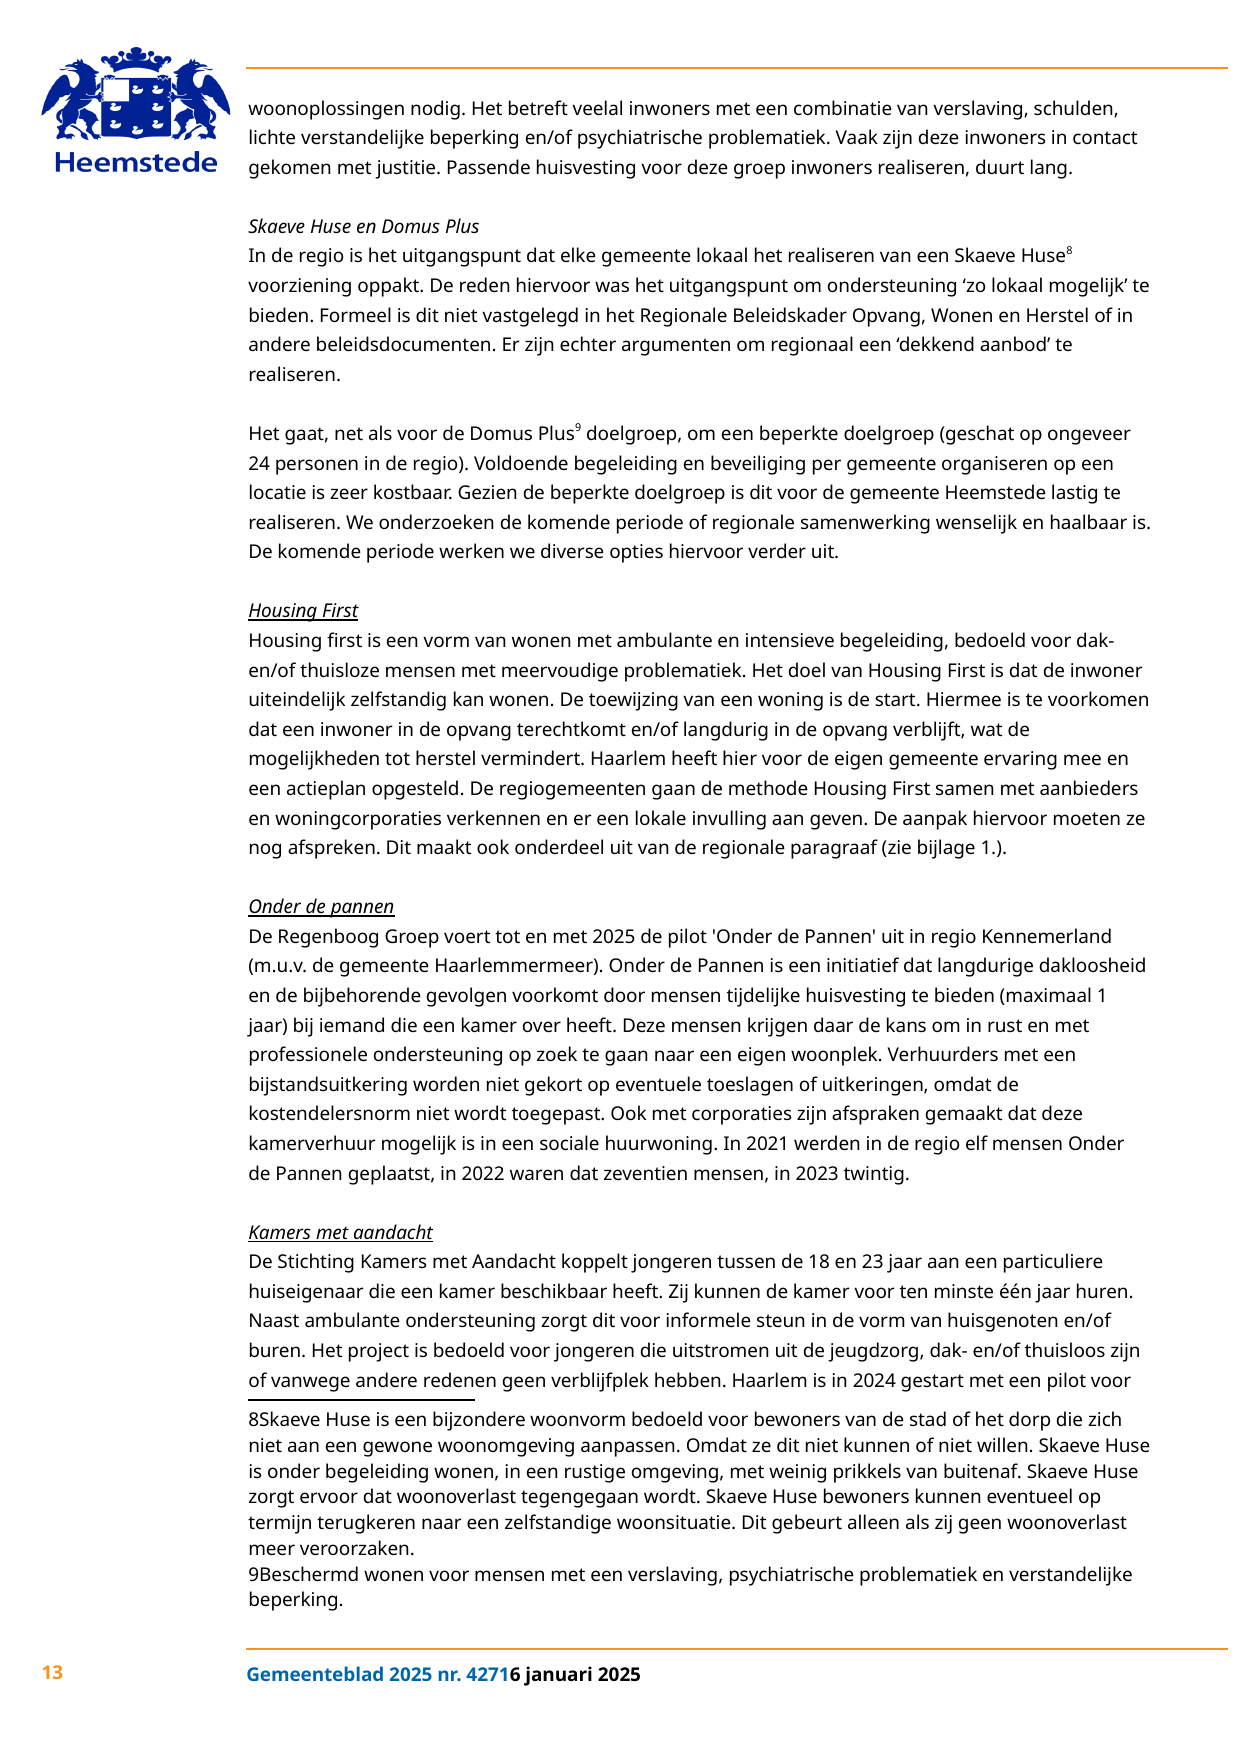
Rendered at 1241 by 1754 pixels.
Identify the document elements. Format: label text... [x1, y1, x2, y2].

text Skaeve Huse en Domus Plus [248, 213, 1152, 239]
text woonoplossingen nodig. Het betreft veelal inwoners met een combinatie van verslaving, schulden, lichte verstandelijke beperking en/of psychiatrische problematiek. Vaak zijn deze inwoners in contact gekomen met justitie. Passende huisvesting voor deze groep inwoners realiseren, duurt lang. [248, 95, 1152, 180]
text Housing First [248, 598, 1152, 623]
text Skaeve Huse is een bijzondere woonvorm bedoeld voor bewoners van de stad of het dorp die zich niet aan een gewone woonomgeving aanpassen. Omdat ze dit niet kunnen of niet willen. Skaeve Huse is onder begeleiding wonen, in een rustige omgeving, met weinig prikkels van buitenaf. Skaeve Huse zorgt ervoor dat woonoverlast tegengegaan wordt. Skaeve Huse bewoners kunnen eventueel op termijn terugkeren naar een zelfstandige woonsituatie. Dit gebeurt alleen als zij geen woonoverlast meer veroorzaken. [248, 1406, 1152, 1561]
text De Regenboog Groep voert tot en met 2025 de pilot 'Onder de Pannen' uit in regio Kennemerland (m.u.v. de gemeente Haarlemmermeer). Onder de Pannen is een initiatief dat langdurige dakloosheid en de bijbehorende gevolgen voorkomt door mensen tijdelijke huisvesting te bieden (maximaal 1 jaar) bij iemand die een kamer over heeft. Deze mensen krijgen daar de kans om in rust en met professionele ondersteuning op zoek te gaan naar een eigen woonplek. Verhuurders met een bijstandsuitkering worden niet gekort op eventuele toeslagen of uitkeringen, omdat de kostendelersnorm niet wordt toegepast. Ook met corporaties zijn afspraken gemaakt dat deze kamerverhuur mogelijk is in een sociale huurwoning. In 2021 werden in de regio elf mensen Onder de Pannen geplaatst, in 2022 waren dat zeventien mensen, in 2023 twintig. [248, 923, 1152, 1186]
text Kamers met aandacht [248, 1219, 1152, 1245]
text Housing first is een vorm van wonen met ambulante en intensieve begeleiding, bedoeld voor dak- en/of thuisloze mensen met meervoudige problematiek. Het doel van Housing First is dat de inwoner uiteindelijk zelfstandig kan wonen. De toewijzing van een woning is de start. Hiermee is te voorkomen dat een inwoner in de opvang terechtkomt en/of langdurig in de opvang verblijft, wat de mogelijkheden tot herstel vermindert. Haarlem heeft hier voor de eigen gemeente ervaring mee en een actieplan opgesteld. De regiogemeenten gaan de methode Housing First samen met aanbieders en woningcorporaties verkennen en er een lokale invulling aan geven. De aanpak hiervoor moeten ze nog afspreken. Dit maakt ook onderdeel uit van de regionale paragraaf (zie bijlage 1.). [248, 627, 1152, 860]
text Onder de pannen [248, 893, 1152, 919]
text Het gaat, net als voor de Domus Plus doelgroep, om een beperkte doelgroep (geschat op ongeveer 24 personen in de regio). Voldoende begeleiding en beveiliging per gemeente organiseren op een locatie is zeer kostbaar. Gezien de beperkte doelgroep is dit voor de gemeente Heemstede lastig te realiseren. We onderzoeken de komende periode of regionale samenwerking wenselijk en haalbaar is. De komende periode werken we diverse opties hiervoor verder uit. [248, 420, 1152, 564]
text De Stichting Kamers met Aandacht koppelt jongeren tussen de 18 en 23 jaar aan een particuliere huiseigenaar die een kamer beschikbaar heeft. Zij kunnen de kamer voor ten minste één jaar huren. Naast ambulante ondersteuning zorgt dit voor informele steun in de vorm van huisgenoten en/of buren. Het project is bedoeld voor jongeren die uitstromen uit de jeugdzorg, dak- en/of thuisloos zijn of vanwege andere redenen geen verblijfplek hebben. Haarlem is in 2024 gestart met een pilot voor [248, 1248, 1152, 1393]
text In de regio is het uitgangspunt dat elke gemeente lokaal het realiseren van een Skaeve Huse voorziening oppakt. De reden hiervoor was het uitgangspunt om ondersteuning ‘zo lokaal mogelijk’ te bieden. Formeel is dit niet vastgelegd in het Regionale Beleidskader Opvang, Wonen en Herstel of in andere beleidsdocumenten. Er zijn echter argumenten om regionaal een ‘dekkend aanbod’ te realiseren. [248, 243, 1152, 387]
picture [41, 47, 231, 172]
text Beschermd wonen voor mensen met een verslaving, psychiatrische problematiek en verstandelijke beperking. [248, 1561, 1152, 1612]
